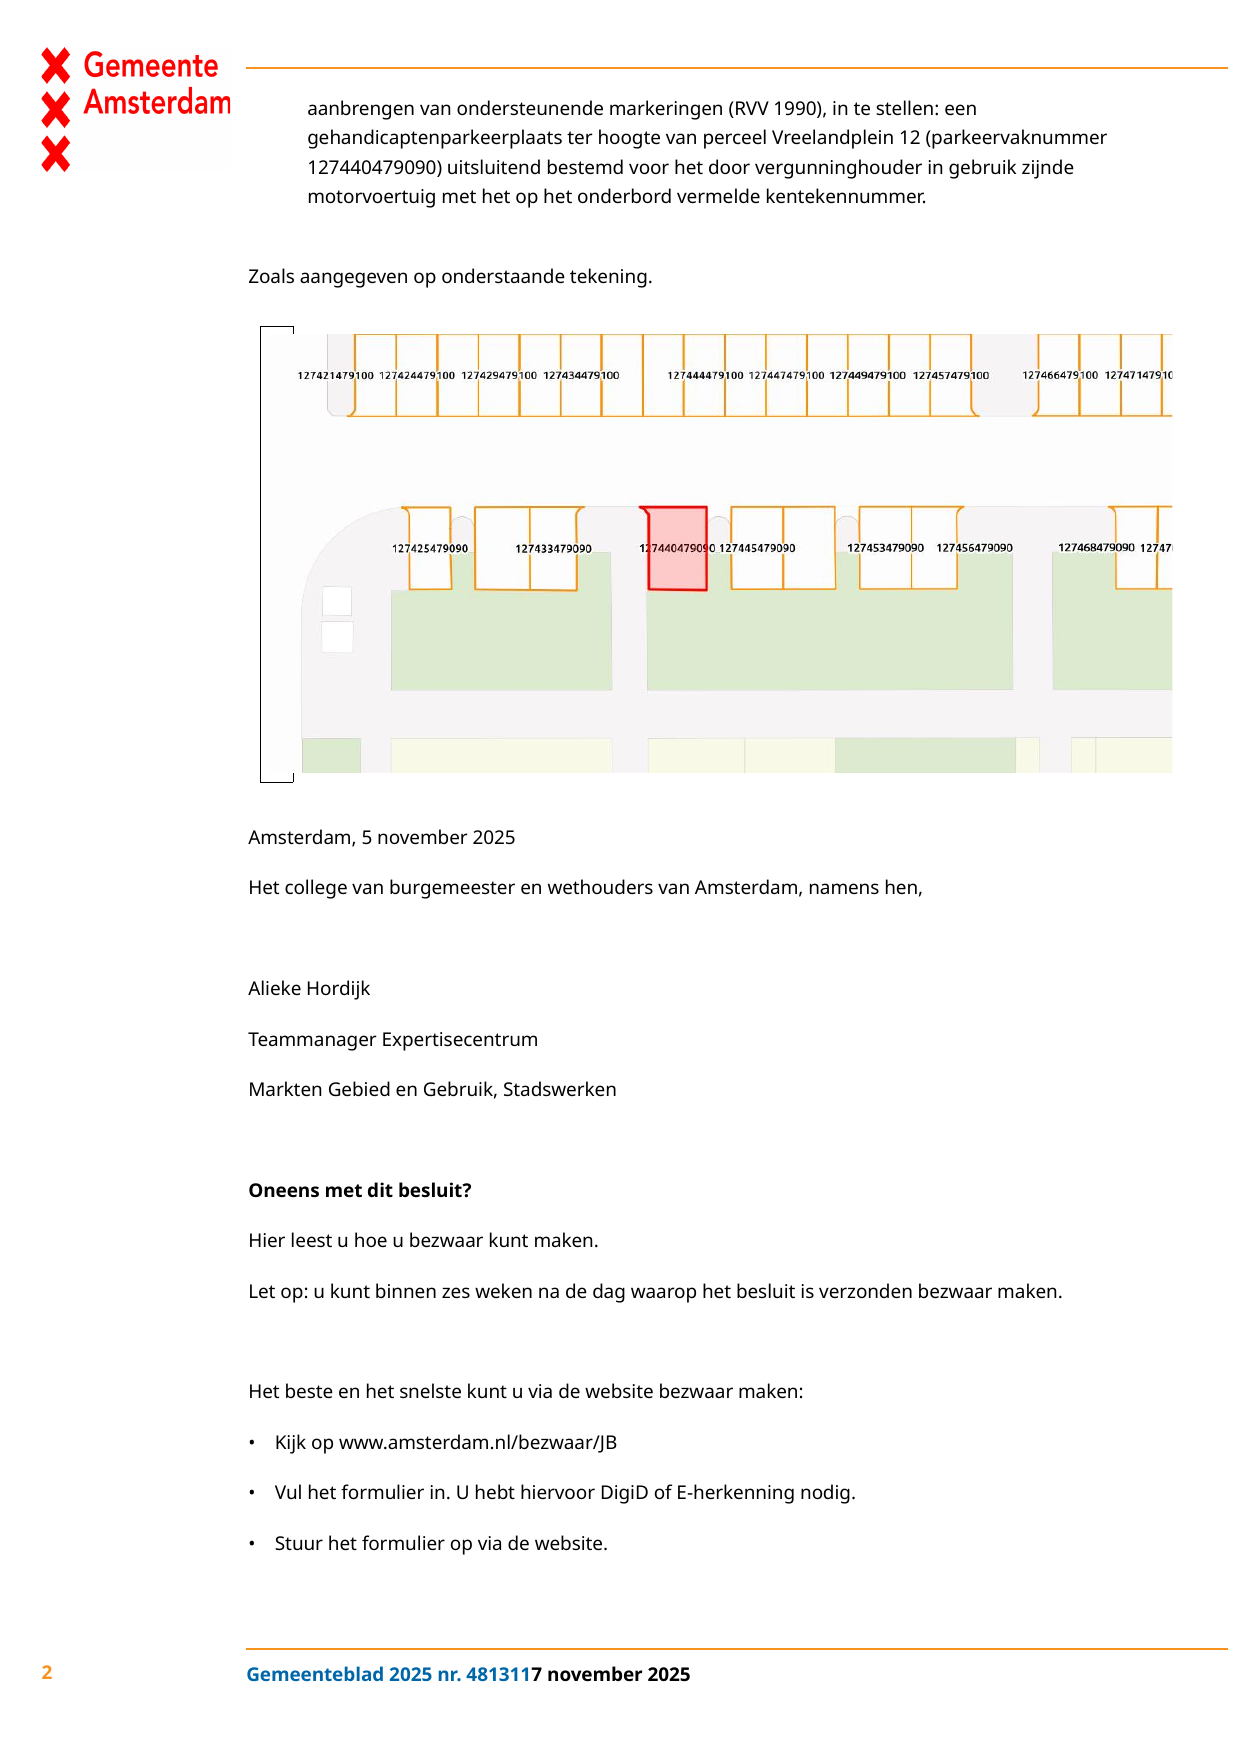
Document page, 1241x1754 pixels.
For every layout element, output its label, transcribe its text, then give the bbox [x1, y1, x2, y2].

list aanbrengen van ondersteunende markeringen (RVV 1990), in te stellen: een gehandicaptenparkeerplaats ter hoogte van perceel Vreelandplein 12 (parkeervaknummer 127440479090) uitsluitend bestemd voor het door vergunninghouder in gebruik zijnde motorvoertuig met het op het onderbord vermelde kentekennummer. [248, 95, 1152, 209]
text Het college van burgemeester en wethouders van Amsterdam, namens hen, [248, 874, 1152, 900]
text Markten Gebied en Gebruik, Stadswerken [248, 1076, 1152, 1102]
picture [41, 47, 231, 172]
text Teammanager Expertisecentrum [248, 1026, 1152, 1051]
text Amsterdam, 5 november 2025 [248, 824, 1152, 850]
picture [268, 334, 1173, 773]
text • Kijk op www.amsterdam.nl/bezwaar/JB [248, 1429, 1152, 1455]
text Let op: u kunt binnen zes weken na de dag waarop het besluit is verzonden bezwaar maken. [248, 1278, 1152, 1303]
text Zoals aangegeven op onderstaande tekening. [248, 263, 1152, 289]
text Oneens met dit besluit? [248, 1177, 1152, 1203]
text Het beste en het snelste kunt u via de website bezwaar maken: [248, 1379, 1152, 1404]
text Alieke Hordijk [248, 975, 1152, 1001]
text • Vul het formulier in. U hebt hiervoor DigiD of E-herkenning nodig. [248, 1479, 1152, 1505]
text Hier leest u hoe u bezwaar kunt maken. [248, 1227, 1152, 1253]
text • Stuur het formulier op via de website. [248, 1530, 1152, 1556]
